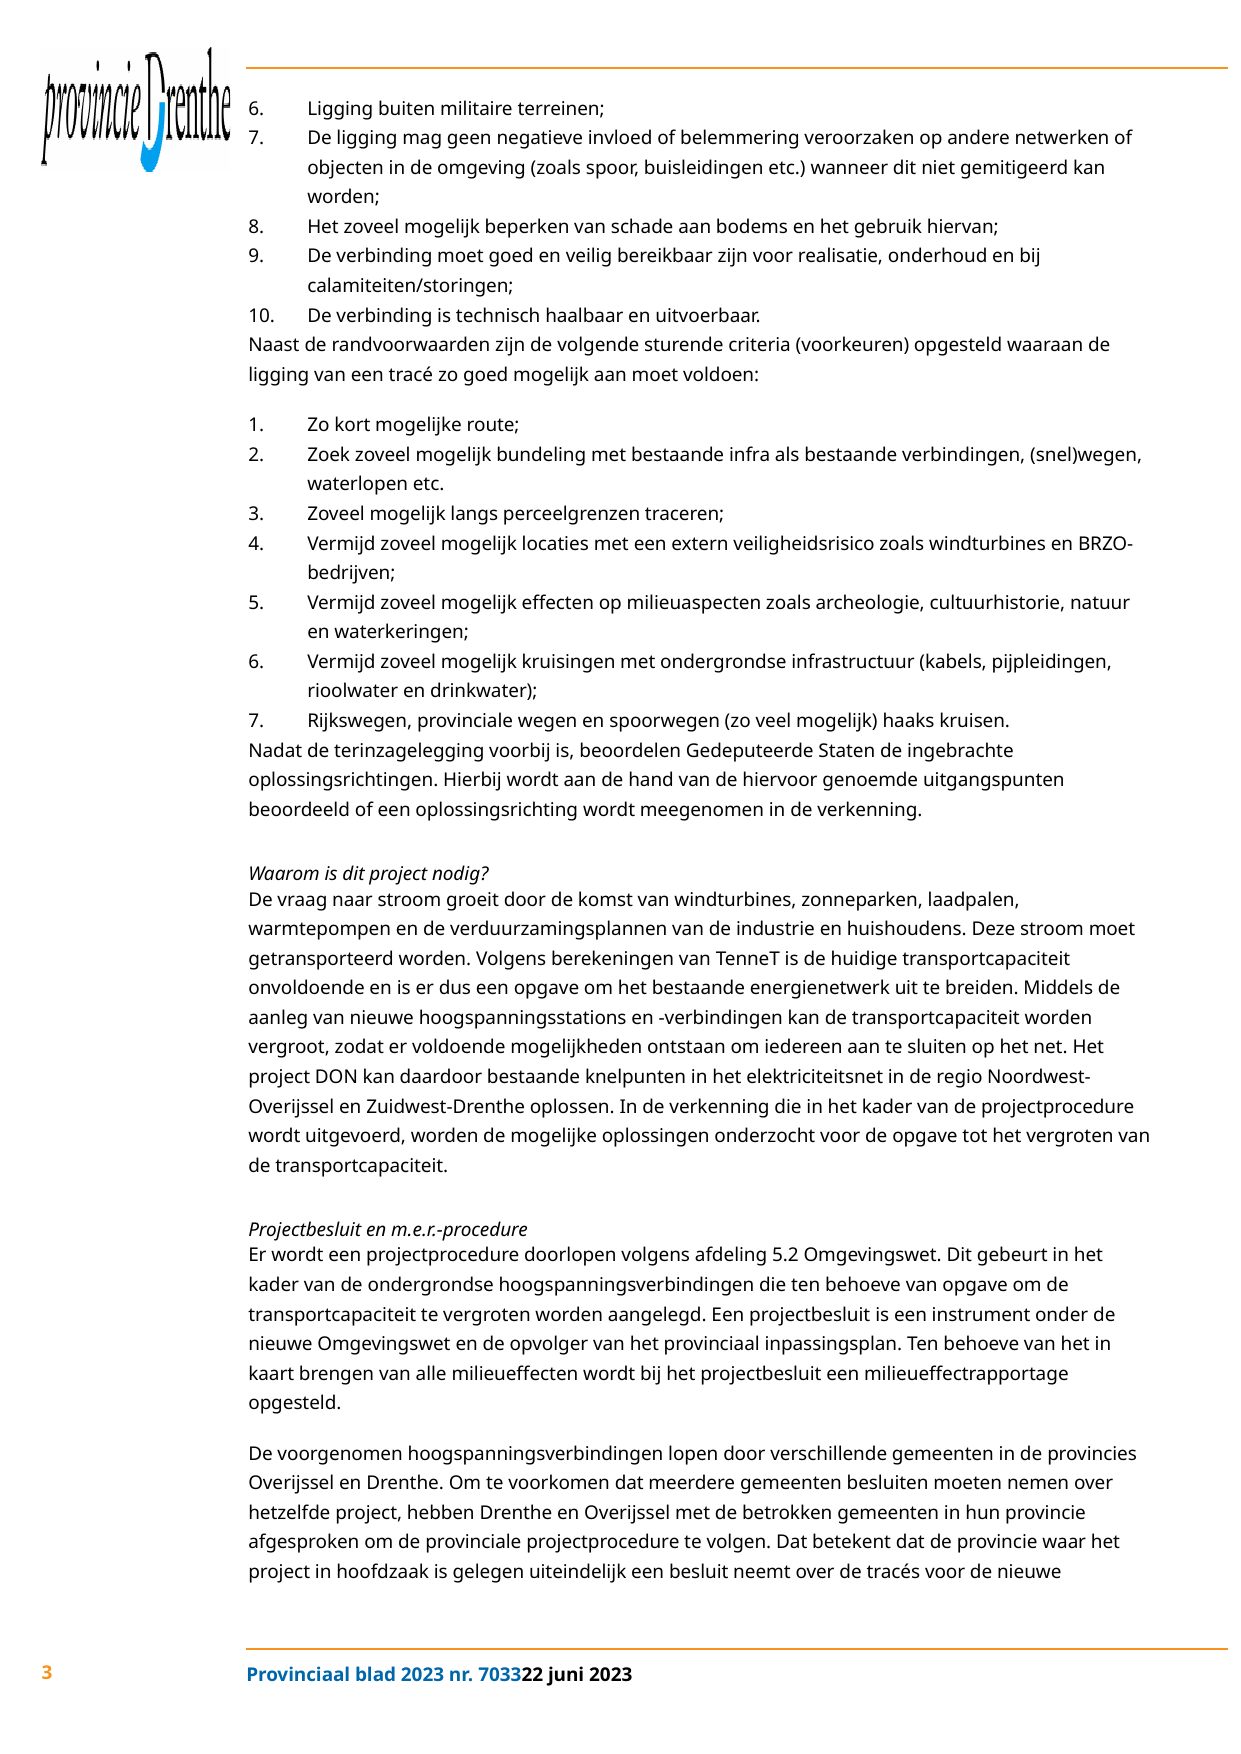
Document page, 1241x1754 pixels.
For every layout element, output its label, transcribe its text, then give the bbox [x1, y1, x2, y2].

picture [41, 47, 231, 172]
list Zoek zoveel mogelijk bundeling met bestaande infra als bestaande verbindingen, (snel)wegen, waterlopen etc. [248, 441, 1152, 496]
list Vermijd zoveel mogelijk kruisingen met ondergrondse infrastructuur (kabels, pijpleidingen, rioolwater en drinkwater); [248, 648, 1152, 703]
text Er wordt een projectprocedure doorlopen volgens afdeling 5.2 Omgevingswet. Dit gebeurt in het kader van de ondergrondse hoogspanningsverbindingen die ten behoeve van opgave om de transportcapaciteit te vergroten worden aangelegd. Een projectbesluit is een instrument onder de nieuwe Omgevingswet en de opvolger van het provinciaal inpassingsplan. Ten behoeve van het in kaart brengen van alle milieueffecten wordt bij het projectbesluit een milieueffectrapportage opgesteld. [248, 1242, 1152, 1415]
text Waarom is dit project nodig? [248, 860, 1152, 886]
text Naast de randvoorwaarden zijn de volgende sturende criteria (voorkeuren) opgesteld waaraan de ligging van een tracé zo goed mogelijk aan moet voldoen: [248, 331, 1152, 387]
text De vraag naar stroom groeit door de komst van windturbines, zonneparken, laadpalen, warmtepompen en de verduurzamingsplannen van de industrie en huishoudens. Deze stroom moet getransporteerd worden. Volgens berekeningen van TenneT is de huidige transportcapaciteit onvoldoende en is er dus een opgave om het bestaande energienetwerk uit te breiden. Middels de aanleg van nieuwe hoogspanningsstations en -verbindingen kan de transportcapaciteit worden vergroot, zodat er voldoende mogelijkheden ontstaan om iedereen aan te sluiten op het net. Het project DON kan daardoor bestaande knelpunten in het elektriciteitsnet in de regio Noordwest-Overijssel en Zuidwest-Drenthe oplossen. In de verkenning die in het kader van de projectprocedure wordt uitgevoerd, worden de mogelijke oplossingen onderzocht voor de opgave tot het vergroten van de transportcapaciteit. [248, 886, 1152, 1178]
text De voorgenomen hoogspanningsverbindingen lopen door verschillende gemeenten in de provincies Overijssel en Drenthe. Om te voorkomen dat meerdere gemeenten besluiten moeten nemen over hetzelfde project, hebben Drenthe en Overijssel met de betrokken gemeenten in hun provincie afgesproken om de provinciale projectprocedure te volgen. Dat betekent dat de provincie waar het project in hoofdzaak is gelegen uiteindelijk een besluit neemt over de tracés voor de nieuwe [248, 1440, 1152, 1584]
list De ligging mag geen negatieve invloed of belemmering veroorzaken op andere netwerken of objecten in de omgeving (zoals spoor, buisleidingen etc.) wanneer dit niet gemitigeerd kan worden; [248, 124, 1152, 209]
text Projectbesluit en m.e.r.-procedure [248, 1216, 1152, 1242]
text Nadat de terinzagelegging voorbij is, beoordelen Gedeputeerde Staten de ingebrachte oplossingsrichtingen. Hierbij wordt aan de hand van de hiervoor genoemde uitgangspunten beoordeeld of een oplossingsrichting wordt meegenomen in de verkenning. [248, 737, 1152, 822]
list Rijkswegen, provinciale wegen en spoorwegen (zo veel mogelijk) haaks kruisen. [248, 707, 1152, 733]
list Het zoveel mogelijk beperken van schade aan bodems en het gebruik hiervan; [248, 213, 1152, 239]
list Vermijd zoveel mogelijk effecten op milieuaspecten zoals archeologie, cultuurhistorie, natuur en waterkeringen; [248, 589, 1152, 644]
list Zo kort mogelijke route; [248, 411, 1152, 437]
list De verbinding moet goed en veilig bereikbaar zijn voor realisatie, onderhoud en bij calamiteiten/storingen; [248, 243, 1152, 298]
list Ligging buiten militaire terreinen; [248, 95, 1152, 121]
list Zoveel mogelijk langs perceelgrenzen traceren; [248, 500, 1152, 526]
list De verbinding is technisch haalbaar en uitvoerbaar. [248, 302, 1152, 328]
list Vermijd zoveel mogelijk locaties met een extern veiligheidsrisico zoals windturbines en BRZO-bedrijven; [248, 530, 1152, 585]
